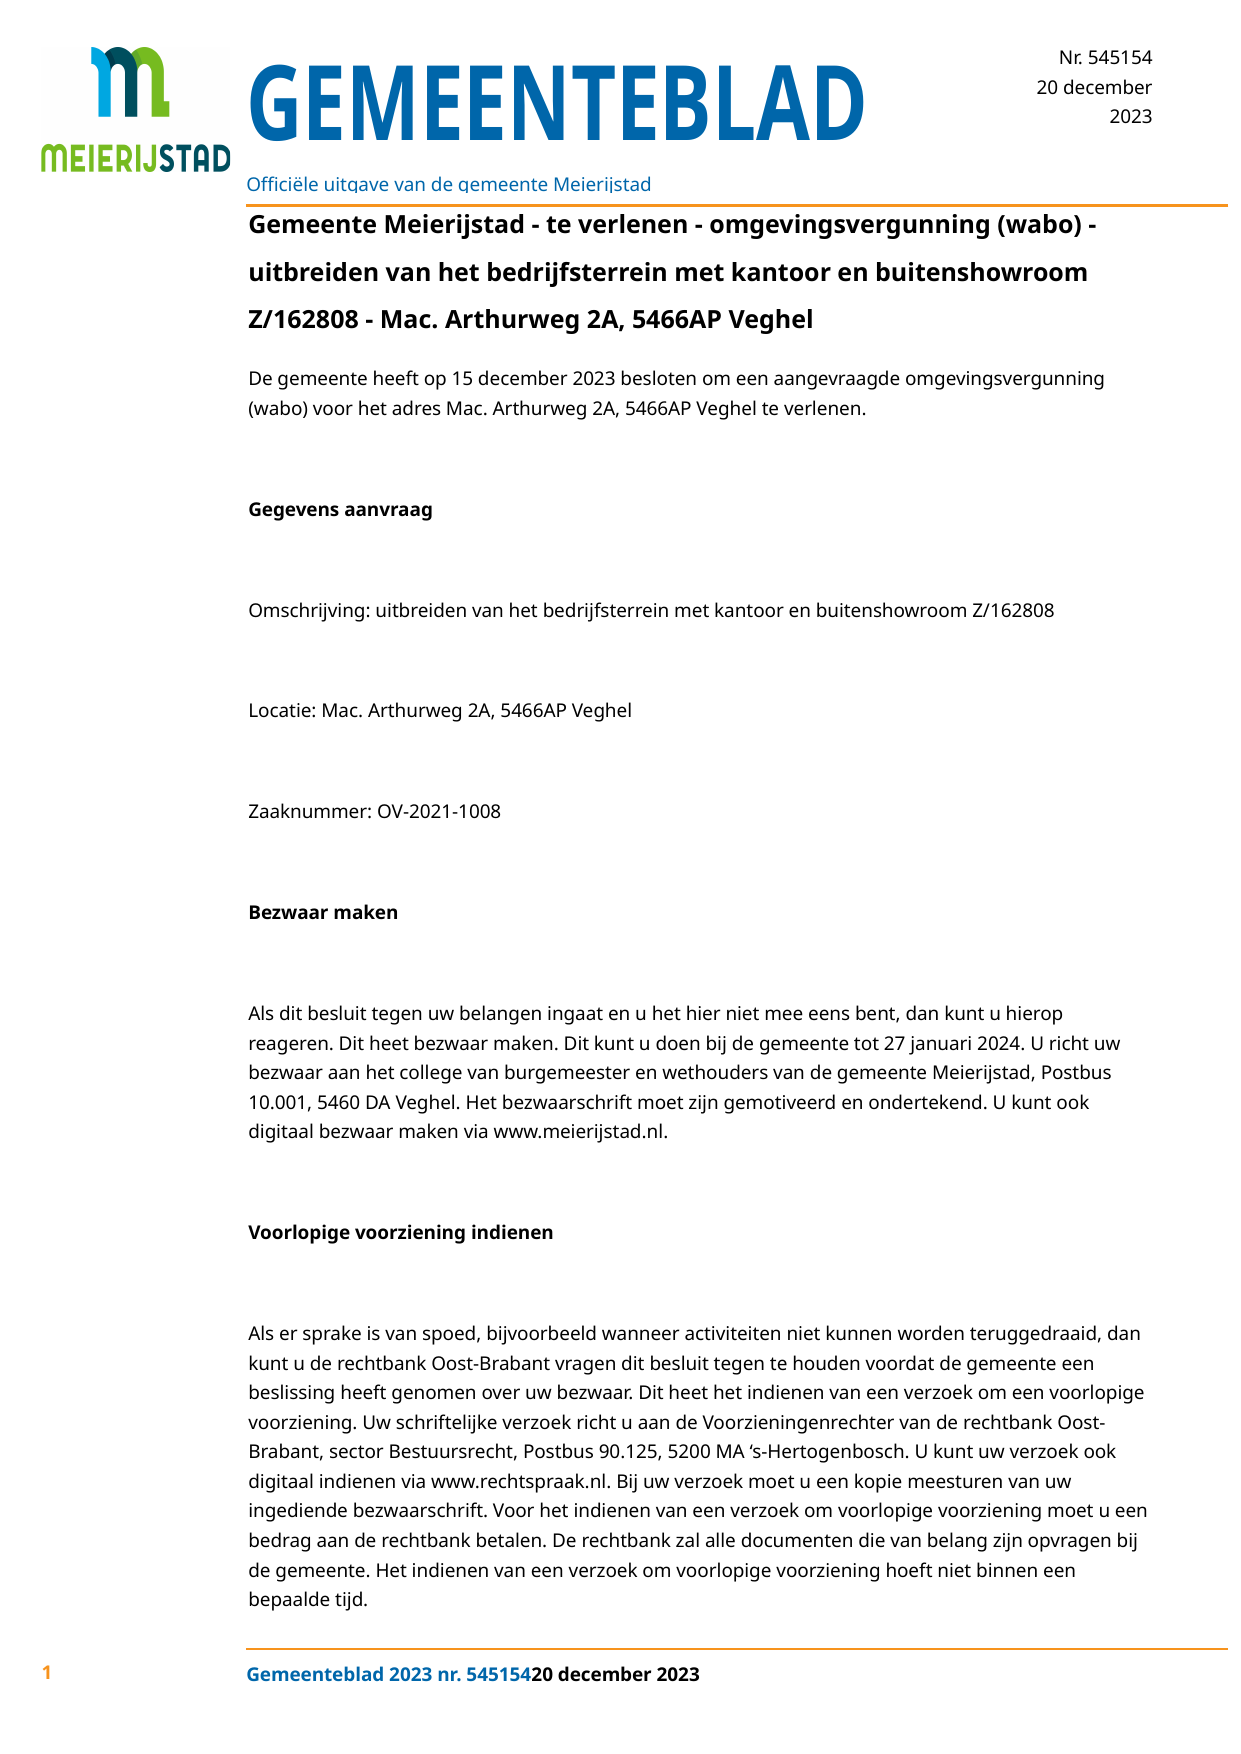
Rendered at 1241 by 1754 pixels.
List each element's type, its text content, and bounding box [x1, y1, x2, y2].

text Voorlopige voorziening indienen [248, 1219, 1152, 1245]
text Gemeente Meierijstad - te verlenen - omgevingsvergunning (wabo) - uitbreiden van het bedrijfsterrein met kantoor en buitenshowroom Z/162808 - Mac. Arthurweg 2A, 5466AP Veghel [248, 207, 1152, 336]
text Locatie: Mac. Arthurweg 2A, 5466AP Veghel [248, 698, 1152, 723]
text De gemeente heeft op 15 december 2023 besloten om een aangevraagde omgevingsvergunning (wabo) voor het adres Mac. Arthurweg 2A, 5466AP Veghel te verlenen. [248, 366, 1152, 421]
text Bezwaar maken [248, 899, 1152, 925]
text Gegevens aanvraag [248, 496, 1152, 522]
text Zaaknummer: OV-2021-1008 [248, 798, 1152, 824]
picture [41, 47, 231, 172]
text Omschrijving: uitbreiden van het bedrijfsterrein met kantoor en buitenshowroom Z/162808 [248, 597, 1152, 622]
text Als dit besluit tegen uw belangen ingaat en u het hier niet mee eens bent, dan kunt u hierop reageren. Dit heet bezwaar maken. Dit kunt u doen bij de gemeente tot 27 januari 2024. U richt uw bezwaar aan het college van burgemeester en wethouders van de gemeente Meierijstad, Postbus 10.001, 5460 DA Veghel. Het bezwaarschrift moet zijn gemotiveerd en ondertekend. U kunt ook digitaal bezwaar maken via www.meierijstad.nl. [248, 1000, 1152, 1144]
text Als er sprake is van spoed, bijvoorbeeld wanneer activiteiten niet kunnen worden teruggedraaid, dan kunt u de rechtbank Oost-Brabant vragen dit besluit tegen te houden voordat de gemeente een beslissing heeft genomen over uw bezwaar. Dit heet het indienen van een verzoek om een voorlopige voorziening. Uw schriftelijke verzoek richt u aan de Voorzieningenrechter van de rechtbank Oost-Brabant, sector Bestuursrecht, Postbus 90.125, 5200 MA ‘s-Hertogenbosch. U kunt uw verzoek ook digitaal indienen via www.rechtspraak.nl. Bij uw verzoek moet u een kopie meesturen van uw ingediende bezwaarschrift. Voor het indienen van een verzoek om voorlopige voorziening moet u een bedrag aan de rechtbank betalen. De rechtbank zal alle documenten die van belang zijn opvragen bij de gemeente. Het indienen van een verzoek om voorlopige voorziening hoeft niet binnen een bepaalde tijd. [248, 1320, 1152, 1612]
